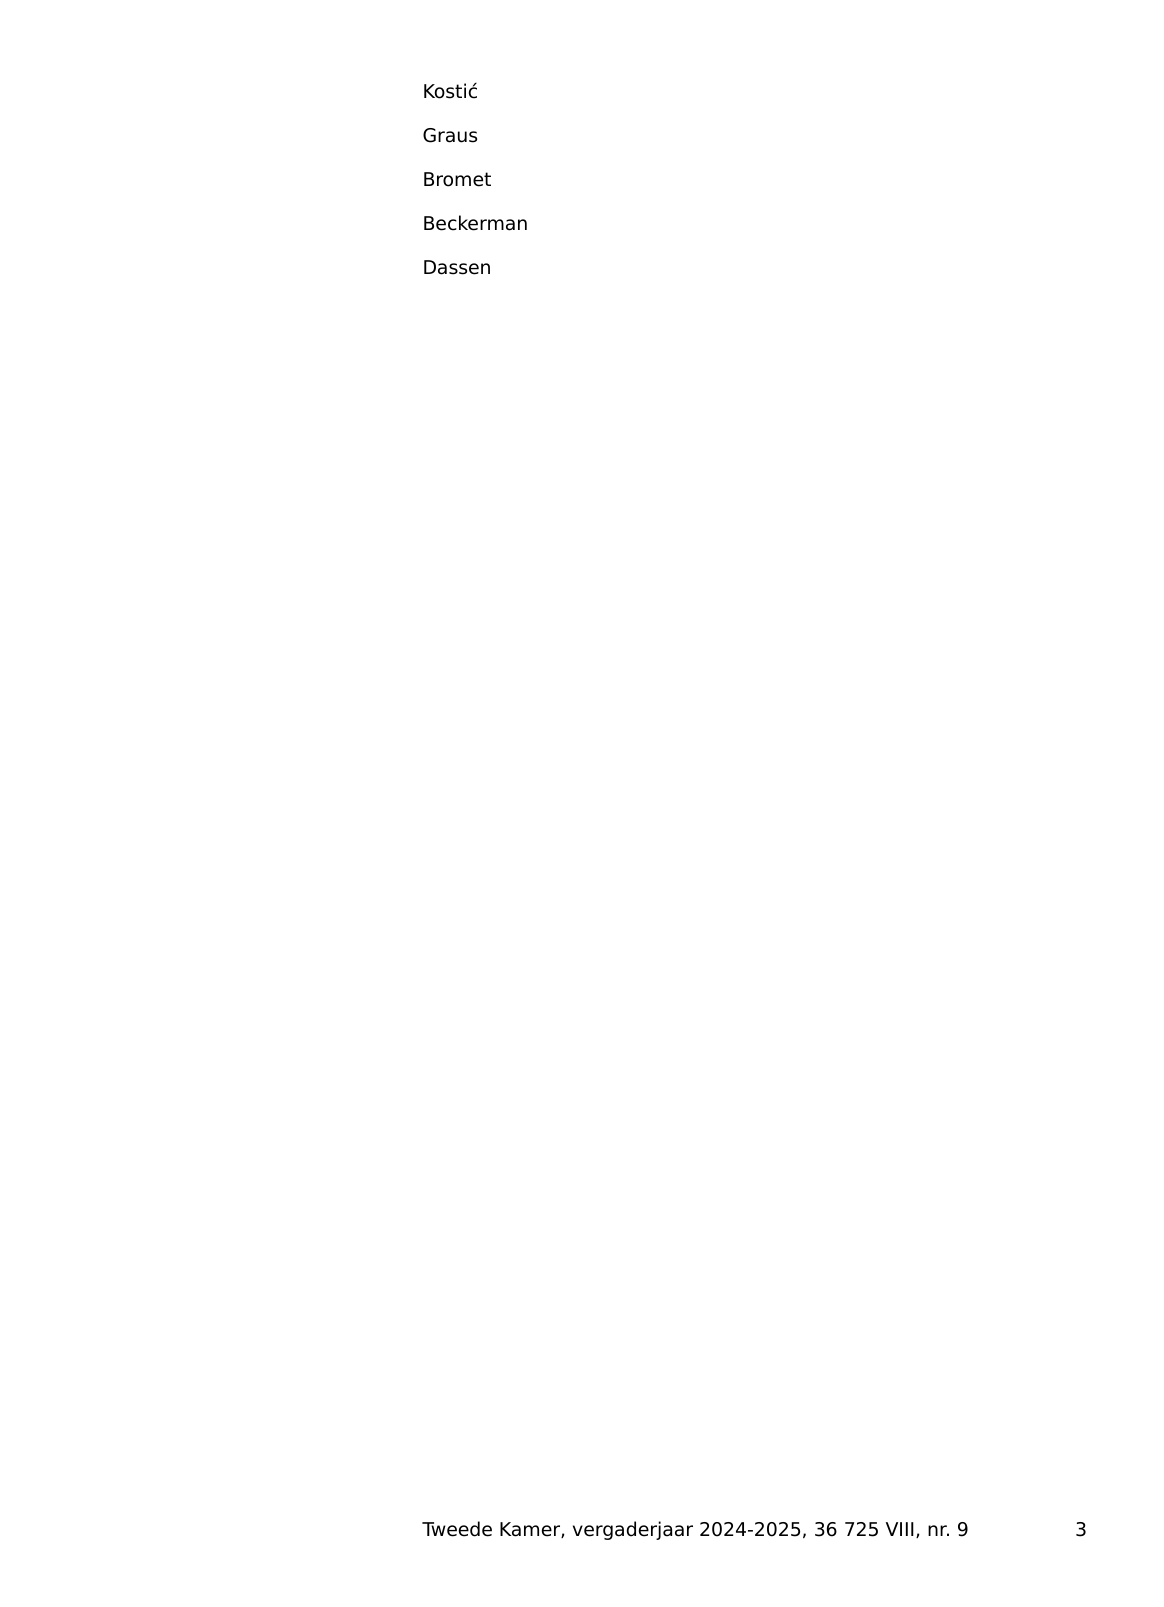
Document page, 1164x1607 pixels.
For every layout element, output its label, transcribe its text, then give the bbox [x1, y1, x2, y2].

text Kostić Graus Bromet Beckerman Dassen [422, 59, 1087, 279]
